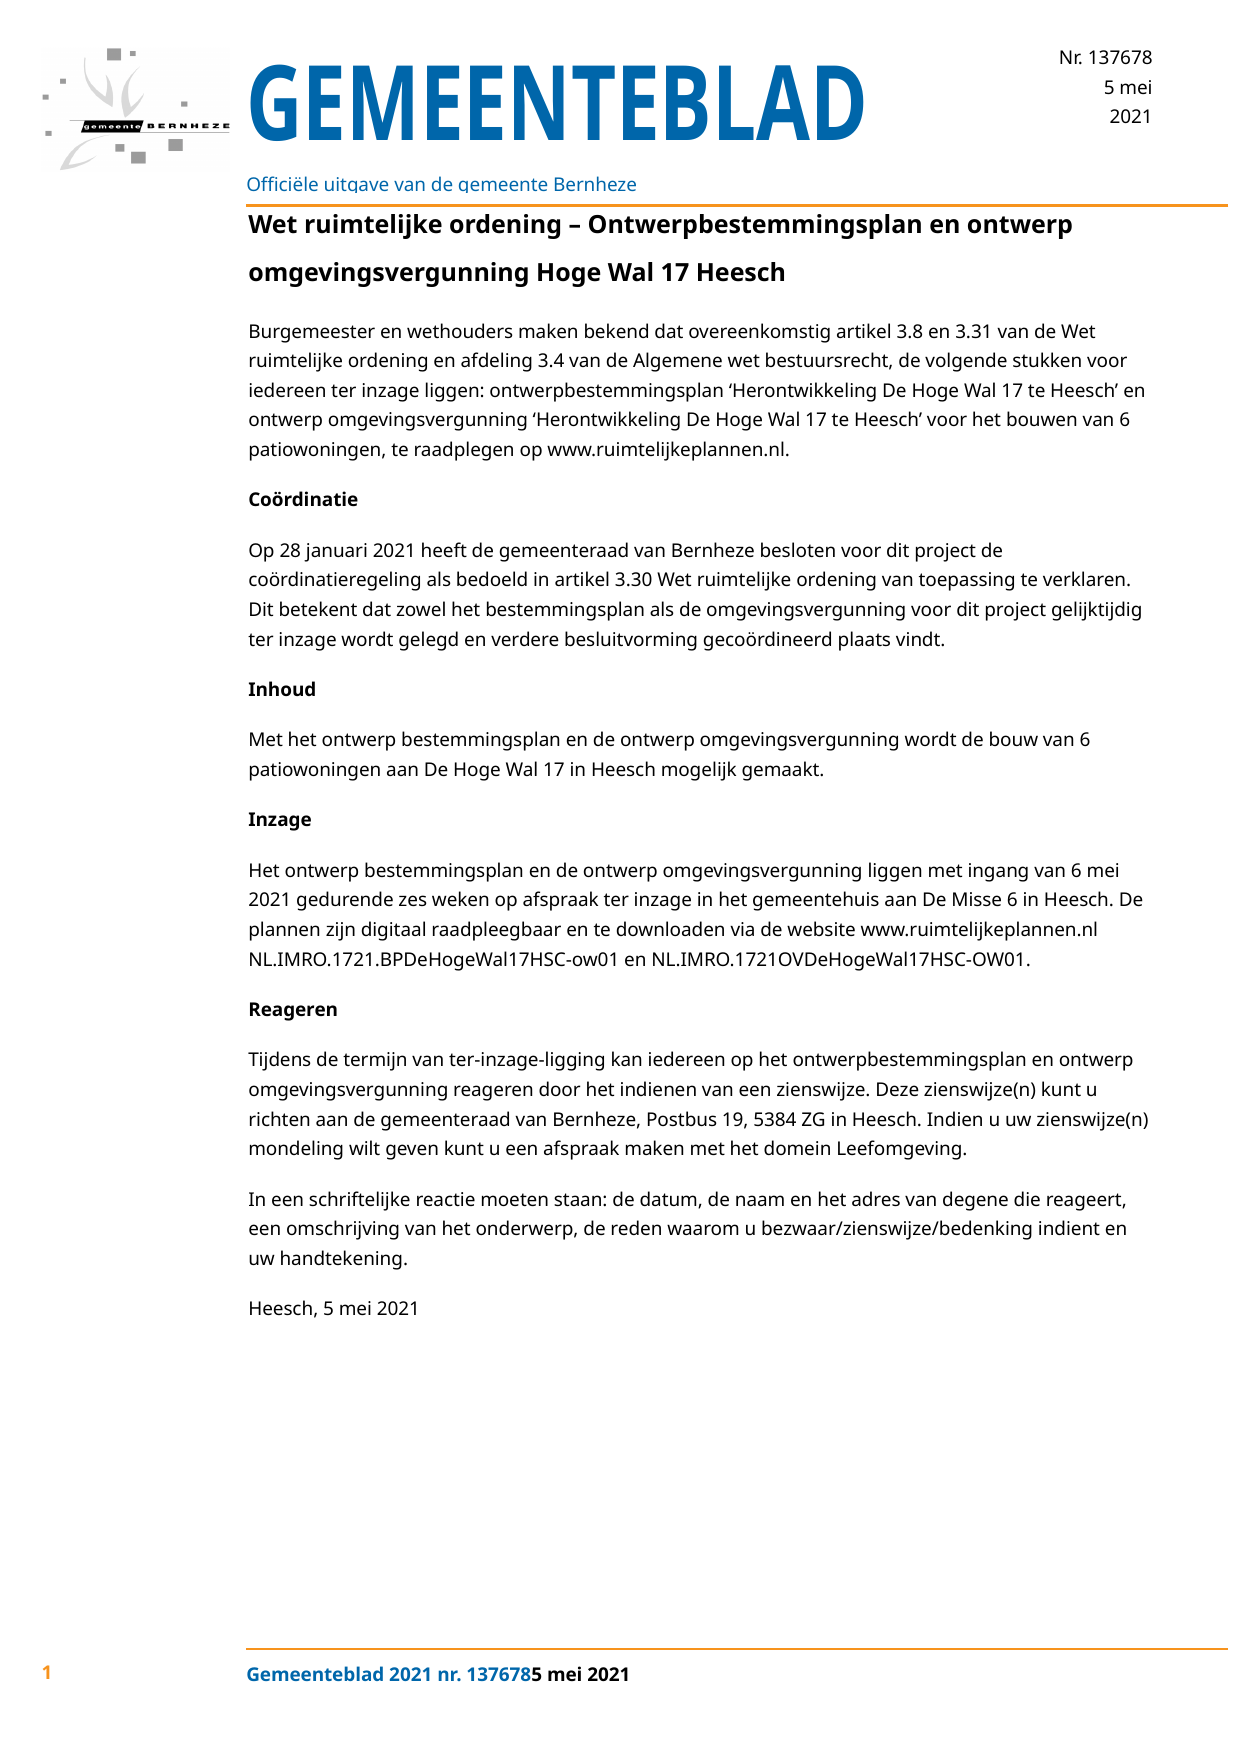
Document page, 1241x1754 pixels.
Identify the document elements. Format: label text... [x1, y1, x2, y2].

picture [41, 47, 231, 172]
text Het ontwerp bestemmingsplan en de ontwerp omgevingsvergunning liggen met ingang van 6 mei 2021 gedurende zes weken op afspraak ter inzage in het gemeentehuis aan De Misse 6 in Heesch. De plannen zijn digitaal raadpleegbaar en te downloaden via de website www.ruimtelijkeplannen.nl NL.IMRO.1721.BPDeHogeWal17HSC-ow01 en NL.IMRO.1721OVDeHogeWal17HSC-OW01. [248, 857, 1152, 972]
text Coördinatie [248, 487, 1152, 512]
text Tijdens de termijn van ter-inzage-ligging kan iedereen op het ontwerpbestemmingsplan en ontwerp omgevingsvergunning reageren door het indienen van een zienswijze. Deze zienswijze(n) kunt u richten aan de gemeenteraad van Bernheze, Postbus 19, 5384 ZG in Heesch. Indien u uw zienswijze(n) mondeling wilt geven kunt u een afspraak maken met het domein Leefomgeving. [248, 1047, 1152, 1161]
text Burgemeester en wethouders maken bekend dat overeenkomstig artikel 3.8 en 3.31 van de Wet ruimtelijke ordening en afdeling 3.4 van de Algemene wet bestuursrecht, de volgende stukken voor iedereen ter inzage liggen: ontwerpbestemmingsplan ‘Herontwikkeling De Hoge Wal 17 te Heesch’ en ontwerp omgevingsvergunning ‘Herontwikkeling De Hoge Wal 17 te Heesch’ voor het bouwen van 6 patiowoningen, te raadplegen op www.ruimtelijkeplannen.nl. [248, 318, 1152, 462]
text Inzage [248, 807, 1152, 832]
text In een schriftelijke reactie moeten staan: de datum, de naam en het adres van degene die reageert, een omschrijving van het onderwerp, de reden waarom u bezwaar/zienswijze/bedenking indient en uw handtekening. [248, 1186, 1152, 1271]
text Inhoud [248, 676, 1152, 702]
text Wet ruimtelijke ordening – Ontwerpbestemmingsplan en ontwerp omgevingsvergunning Hoge Wal 17 Heesch [248, 207, 1152, 288]
text Reageren [248, 996, 1152, 1022]
text Heesch, 5 mei 2021 [248, 1295, 1152, 1321]
text Met het ontwerp bestemmingsplan en de ontwerp omgevingsvergunning wordt de bouw van 6 patiowoningen aan De Hoge Wal 17 in Heesch mogelijk gemaakt. [248, 727, 1152, 782]
text Op 28 januari 2021 heeft de gemeenteraad van Bernheze besloten voor dit project de coördinatieregeling als bedoeld in artikel 3.30 Wet ruimtelijke ordening van toepassing te verklaren. Dit betekent dat zowel het bestemmingsplan als de omgevingsvergunning voor dit project gelijktijdig ter inzage wordt gelegd en verdere besluitvorming gecoördineerd plaats vindt. [248, 537, 1152, 652]
